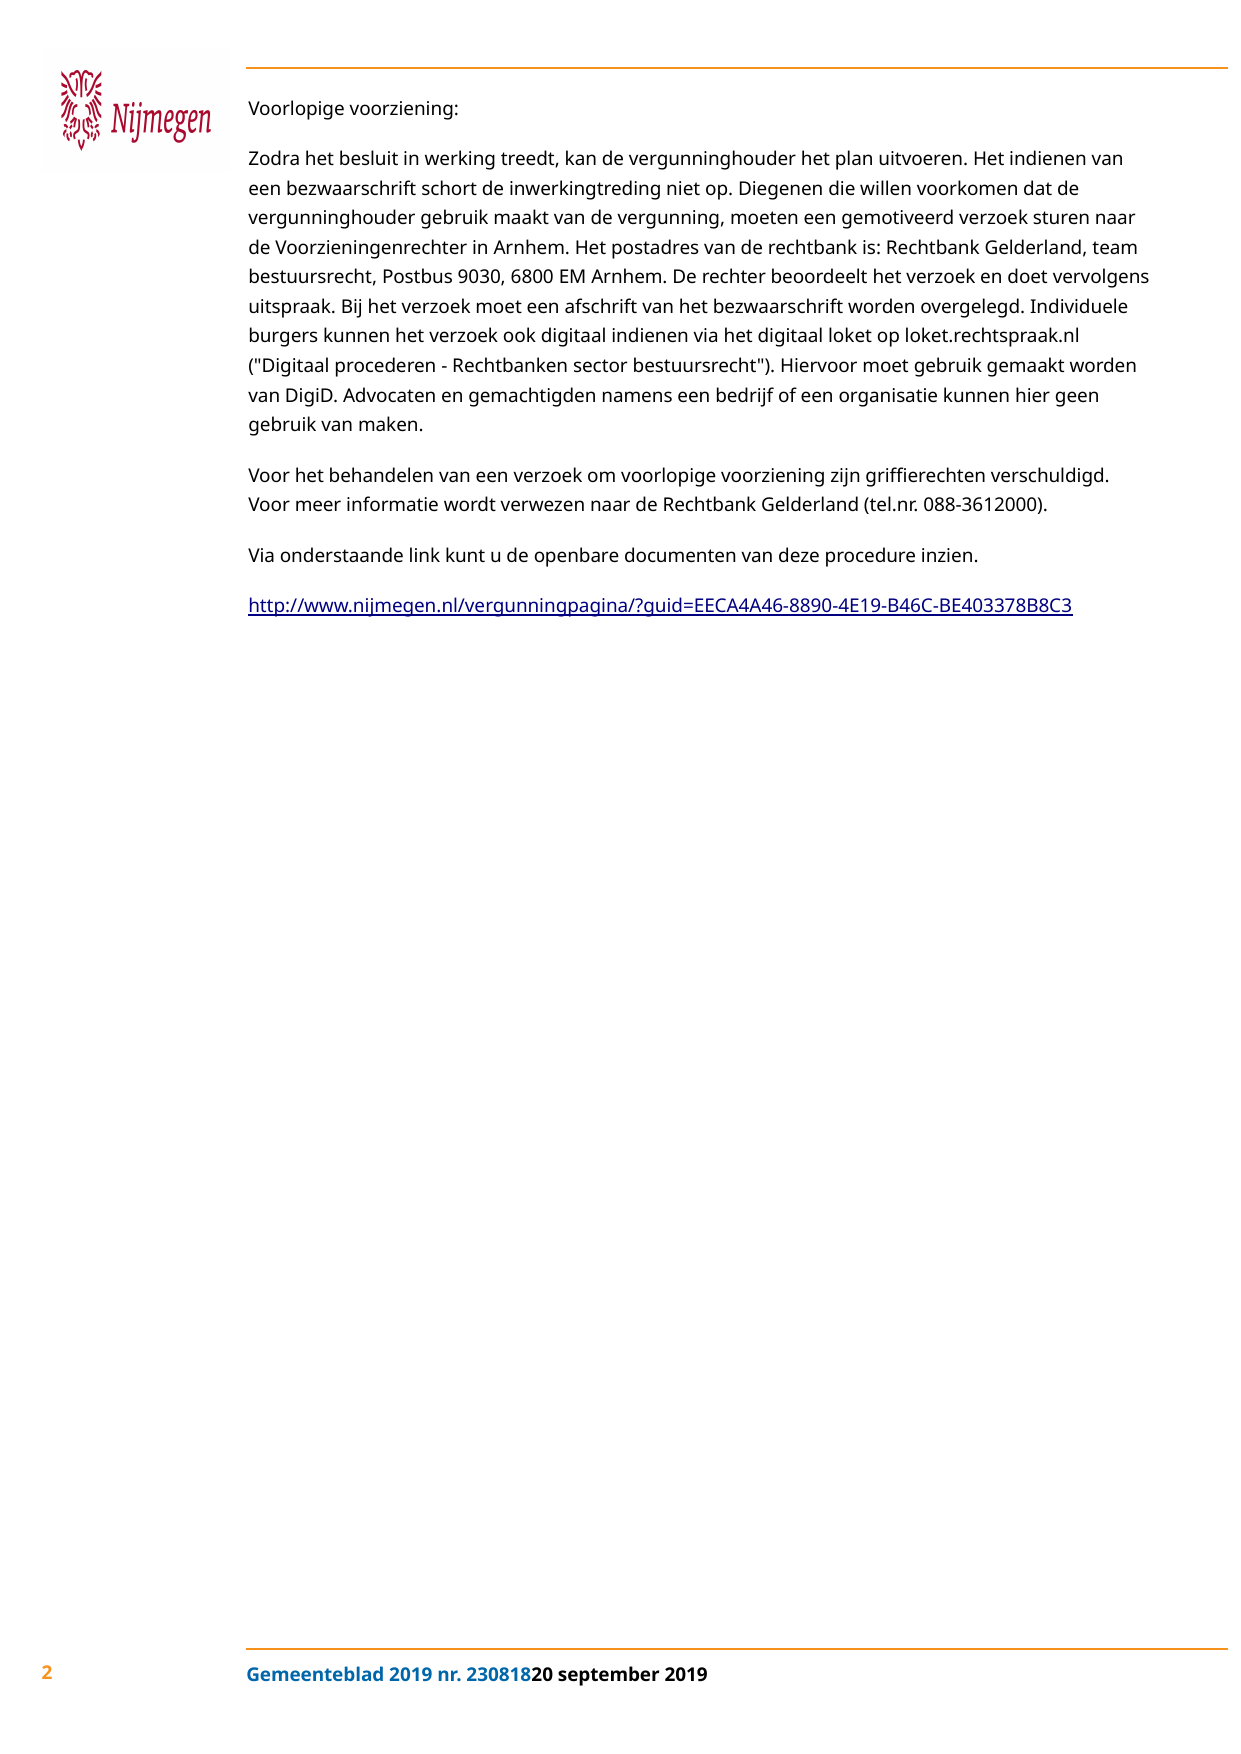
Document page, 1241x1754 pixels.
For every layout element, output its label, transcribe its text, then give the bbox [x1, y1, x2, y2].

text http://www.nijmegen.nl/vergunningpagina/?guid=EECA4A46-8890-4E19-B46C-BE403378B8C3 [248, 592, 1152, 618]
picture [41, 47, 231, 172]
text Voor het behandelen van een verzoek om voorlopige voorziening zijn griffierechten verschuldigd. Voor meer informatie wordt verwezen naar de Rechtbank Gelderland (tel.nr. 088-3612000). [248, 462, 1152, 517]
text Via onderstaande link kunt u de openbare documenten van deze procedure inzien. [248, 542, 1152, 568]
text Zodra het besluit in werking treedt, kan de vergunninghouder het plan uitvoeren. Het indienen van een bezwaarschrift schort de inwerkingtreding niet op. Diegenen die willen voorkomen dat de vergunninghouder gebruik maakt van de vergunning, moeten een gemotiveerd verzoek sturen naar de Voorzieningenrechter in Arnhem. Het postadres van de rechtbank is: Rechtbank Gelderland, team bestuursrecht, Postbus 9030, 6800 EM Arnhem. De rechter beoordeelt het verzoek en doet vervolgens uitspraak. Bij het verzoek moet een afschrift van het bezwaarschrift worden overgelegd. Individuele burgers kunnen het verzoek ook digitaal indienen via het digitaal loket op loket.rechtspraak.nl ("Digitaal procederen - Rechtbanken sector bestuursrecht"). Hiervoor moet gebruik gemaakt worden van DigiD. Advocaten en gemachtigden namens een bedrijf of een organisatie kunnen hier geen gebruik van maken. [248, 145, 1152, 437]
text Voorlopige voorziening: [248, 95, 1152, 121]
